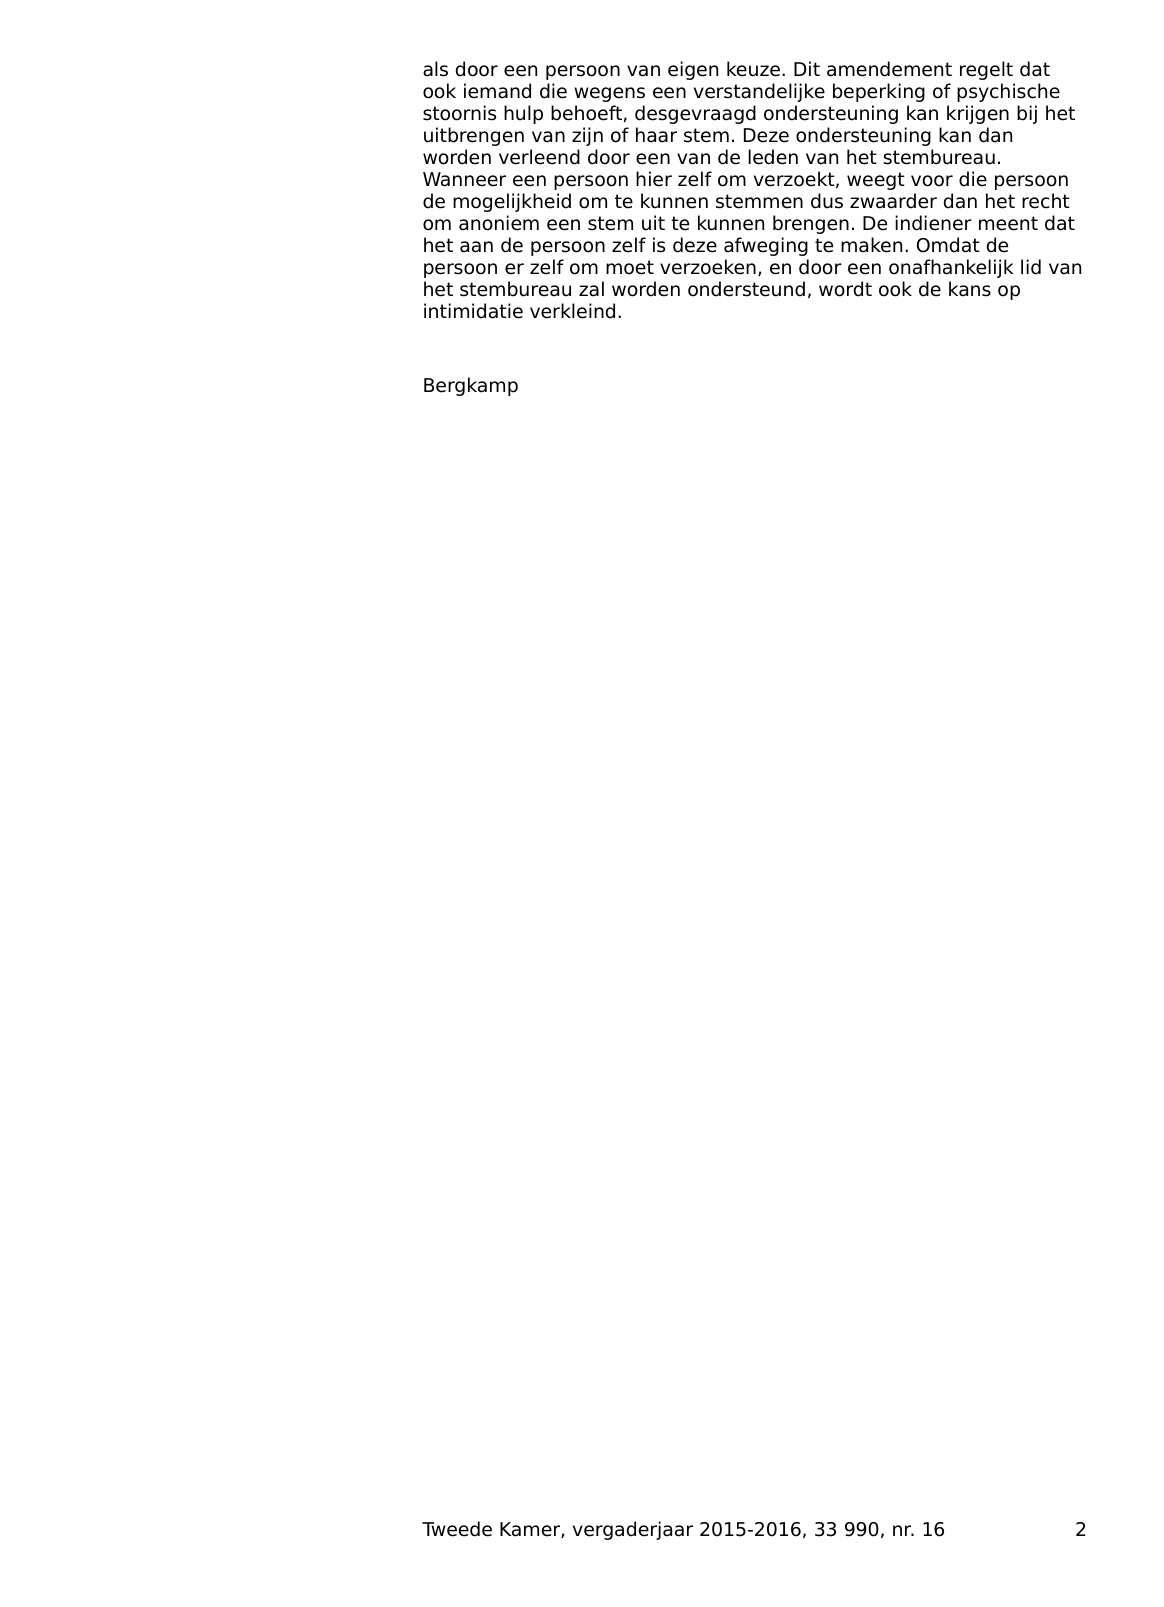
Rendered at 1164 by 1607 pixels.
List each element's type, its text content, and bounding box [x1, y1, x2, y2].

text Bergkamp [422, 353, 1087, 397]
text als door een persoon van eigen keuze. Dit amendement regelt dat ook iemand die wegens een verstandelijke beperking of psychische stoornis hulp behoeft, desgevraagd ondersteuning kan krijgen bij het uitbrengen van zijn of haar stem. Deze ondersteuning kan dan worden verleend door een van de leden van het stembureau. Wanneer een persoon hier zelf om verzoekt, weegt voor die persoon de mogelijkheid om te kunnen stemmen dus zwaarder dan het recht om anoniem een stem uit te kunnen brengen. De indiener meent dat het aan de persoon zelf is deze afweging te maken. Omdat de persoon er zelf om moet verzoeken, en door een onafhankelijk lid van het stembureau zal worden ondersteund, wordt ook de kans op intimidatie verkleind. [422, 59, 1087, 323]
